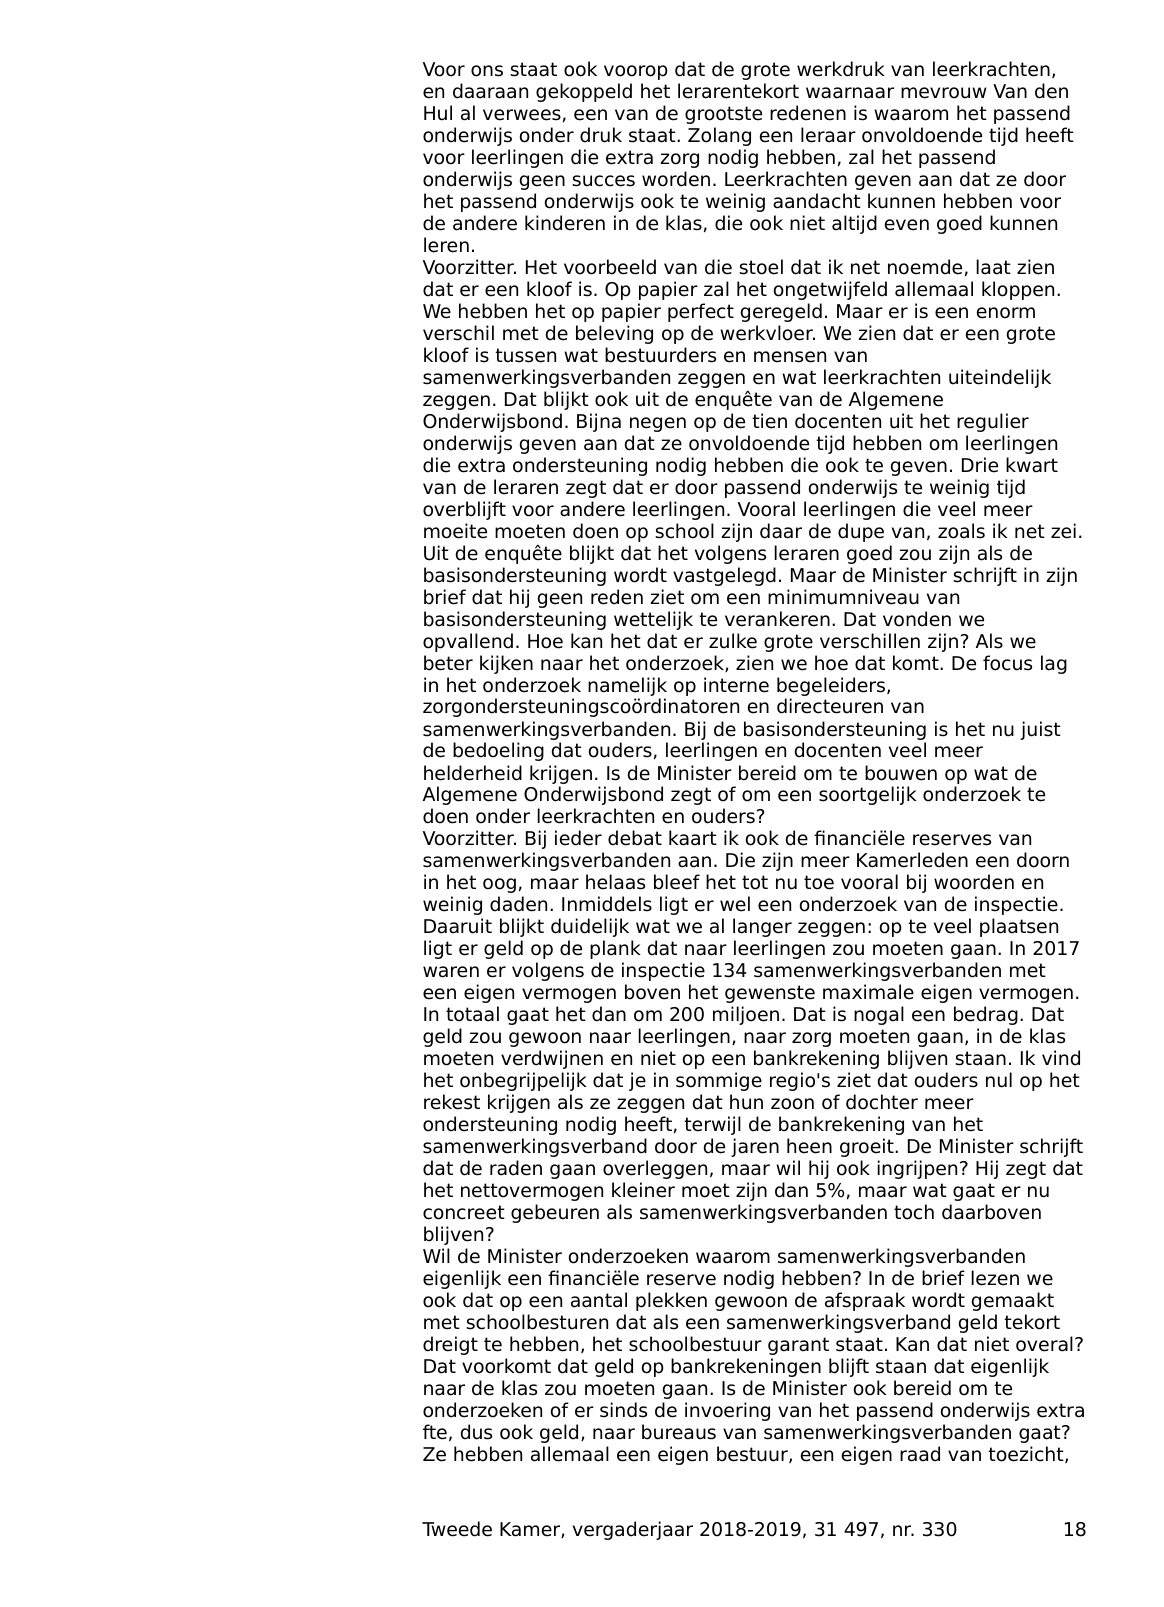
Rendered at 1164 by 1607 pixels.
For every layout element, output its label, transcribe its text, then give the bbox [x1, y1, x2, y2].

text Voorzitter. Bij ieder debat kaart ik ook de financiële reserves van samenwerkingsverbanden aan. Die zijn meer Kamerleden een doorn in het oog, maar helaas bleef het tot nu toe vooral bij woorden en weinig daden. Inmiddels ligt er wel een onderzoek van de inspectie. Daaruit blijkt duidelijk wat we al langer zeggen: op te veel plaatsen ligt er geld op de plank dat naar leerlingen zou moeten gaan. In 2017 waren er volgens de inspectie 134 samenwerkingsverbanden met een eigen vermogen boven het gewenste maximale eigen vermogen. In totaal gaat het dan om 200 miljoen. Dat is nogal een bedrag. Dat geld zou gewoon naar leerlingen, naar zorg moeten gaan, in de klas moeten verdwijnen en niet op een bankrekening blijven staan. Ik vind het onbegrijpelijk dat je in sommige regio's ziet dat ouders nul op het rekest krijgen als ze zeggen dat hun zoon of dochter meer ondersteuning nodig heeft, terwijl de bankrekening van het samenwerkingsverband door de jaren heen groeit. De Minister schrijft dat de raden gaan overleggen, maar wil hij ook ingrijpen? Hij zegt dat het nettovermogen kleiner moet zijn dan 5%, maar wat gaat er nu concreet gebeuren als samenwerkingsverbanden toch daarboven blijven? [422, 828, 1087, 1246]
text Voor ons staat ook voorop dat de grote werkdruk van leerkrachten, en daaraan gekoppeld het lerarentekort waarnaar mevrouw Van den Hul al verwees, een van de grootste redenen is waarom het passend onderwijs onder druk staat. Zolang een leraar onvoldoende tijd heeft voor leerlingen die extra zorg nodig hebben, zal het passend onderwijs geen succes worden. Leerkrachten geven aan dat ze door het passend onderwijs ook te weinig aandacht kunnen hebben voor de andere kinderen in de klas, die ook niet altijd even goed kunnen leren. [422, 59, 1087, 257]
text Wil de Minister onderzoeken waarom samenwerkingsverbanden eigenlijk een financiële reserve nodig hebben? In de brief lezen we ook dat op een aantal plekken gewoon de afspraak wordt gemaakt met schoolbesturen dat als een samenwerkingsverband geld tekort dreigt te hebben, het schoolbestuur garant staat. Kan dat niet overal? Dat voorkomt dat geld op bankrekeningen blijft staan dat eigenlijk naar de klas zou moeten gaan. Is de Minister ook bereid om te onderzoeken of er sinds de invoering van het passend onderwijs extra fte, dus ook geld, naar bureaus van samenwerkingsverbanden gaat? Ze hebben allemaal een eigen bestuur, een eigen raad van toezicht, [422, 1246, 1087, 1466]
text Voorzitter. Het voorbeeld van die stoel dat ik net noemde, laat zien dat er een kloof is. Op papier zal het ongetwijfeld allemaal kloppen. We hebben het op papier perfect geregeld. Maar er is een enorm verschil met de beleving op de werkvloer. We zien dat er een grote kloof is tussen wat bestuurders en mensen van samenwerkingsverbanden zeggen en wat leerkrachten uiteindelijk zeggen. Dat blijkt ook uit de enquête van de Algemene Onderwijsbond. Bijna negen op de tien docenten uit het regulier onderwijs geven aan dat ze onvoldoende tijd hebben om leerlingen die extra ondersteuning nodig hebben die ook te geven. Drie kwart van de leraren zegt dat er door passend onderwijs te weinig tijd overblijft voor andere leerlingen. Vooral leerlingen die veel meer moeite moeten doen op school zijn daar de dupe van, zoals ik net zei. Uit de enquête blijkt dat het volgens leraren goed zou zijn als de basisondersteuning wordt vastgelegd. Maar de Minister schrijft in zijn brief dat hij geen reden ziet om een minimumniveau van basisondersteuning wettelijk te verankeren. Dat vonden we opvallend. Hoe kan het dat er zulke grote verschillen zijn? Als we beter kijken naar het onderzoek, zien we hoe dat komt. De focus lag in het onderzoek namelijk op interne begeleiders, zorgondersteuningscoördinatoren en directeuren van samenwerkingsverbanden. Bij de basisondersteuning is het nu juist de bedoeling dat ouders, leerlingen en docenten veel meer helderheid krijgen. Is de Minister bereid om te bouwen op wat de Algemene Onderwijsbond zegt of om een soortgelijk onderzoek te doen onder leerkrachten en ouders? [422, 257, 1087, 828]
